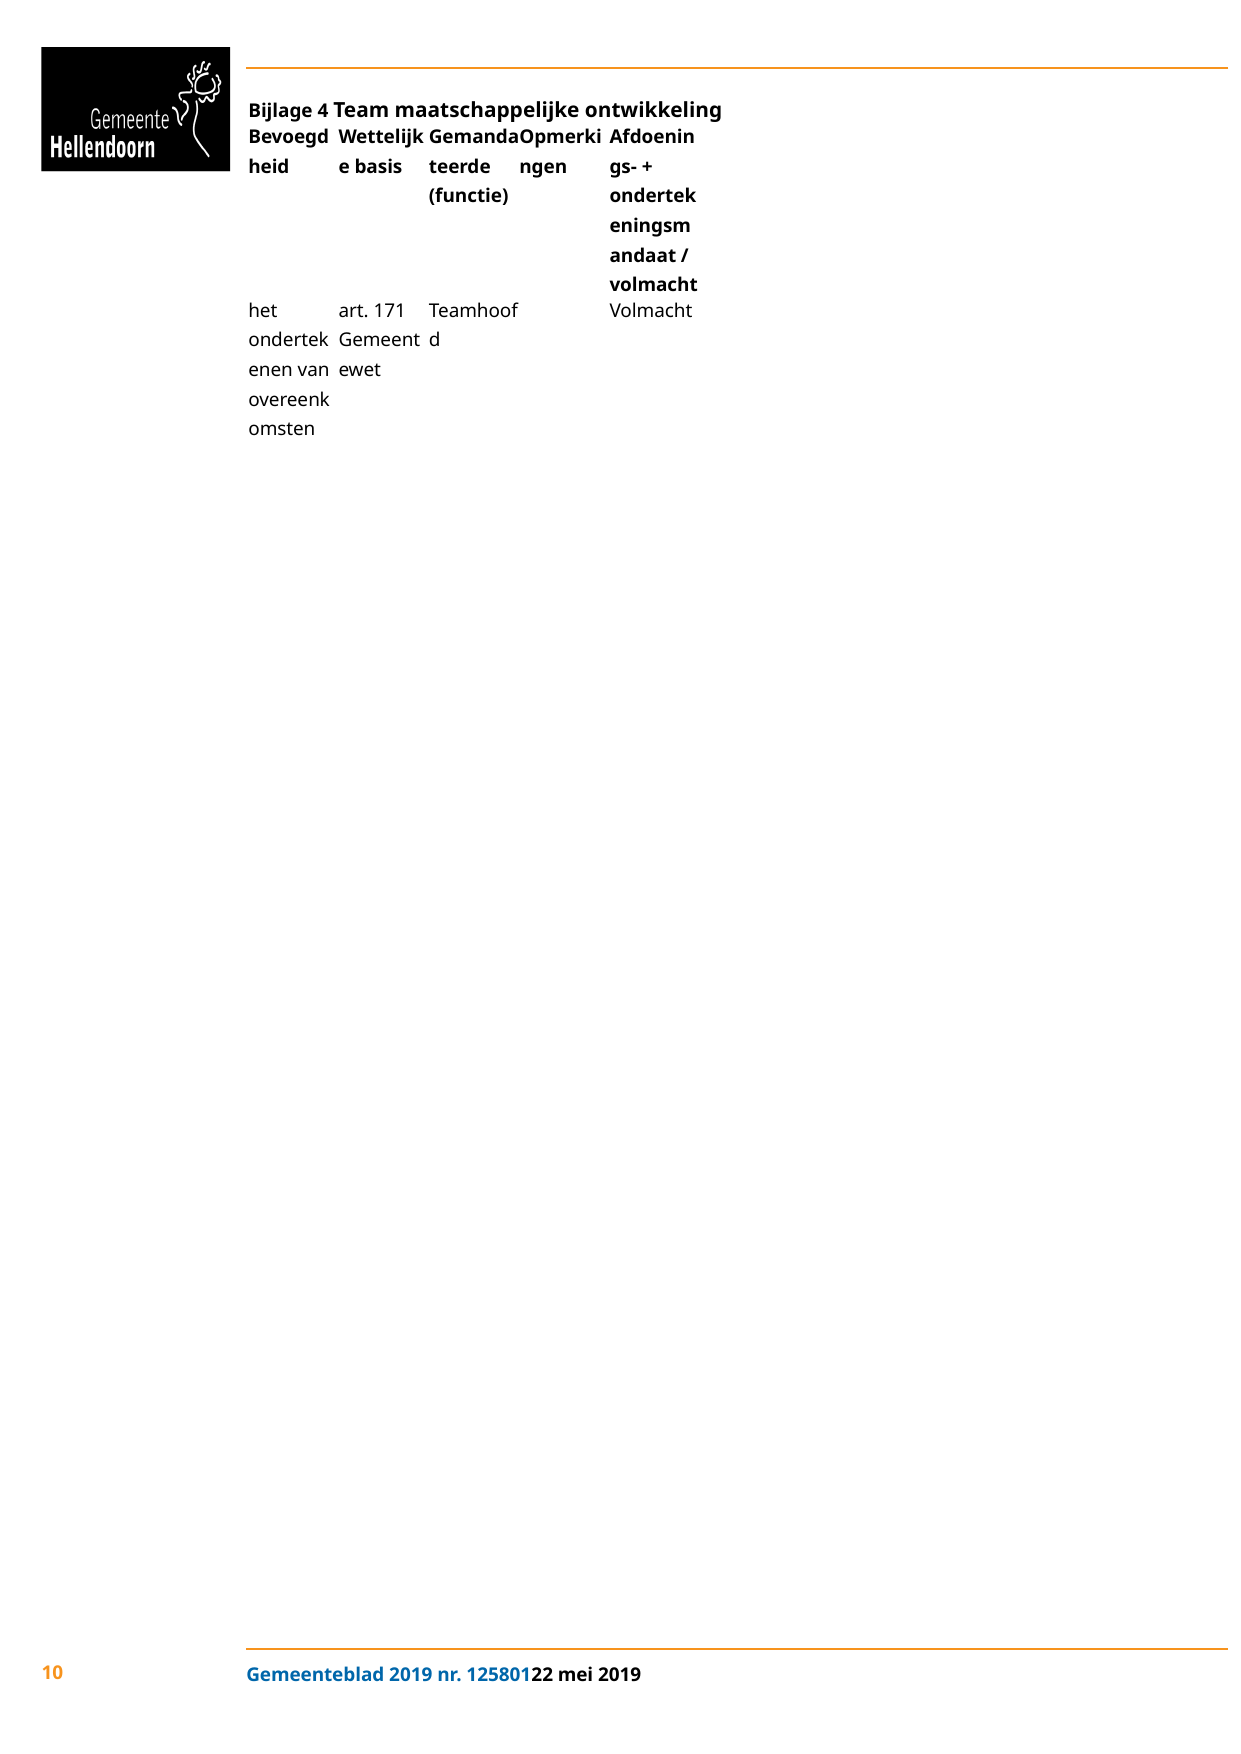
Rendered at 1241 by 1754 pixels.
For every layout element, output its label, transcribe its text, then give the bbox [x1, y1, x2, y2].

table_header Wettelijke basis [338, 124, 429, 297]
table_header Gemandateerde (functie) [429, 124, 519, 297]
table_cell art. 171 Gemeentewet [338, 297, 429, 441]
table_cell het ondertekenen van overeenkomsten [248, 297, 338, 441]
table_header Bevoegdheid [248, 124, 338, 297]
table_cell Teamhoofd [429, 297, 519, 441]
table_header Opmerkingen [519, 124, 609, 297]
picture [41, 47, 231, 172]
table_header Afdoenings- + ondertekeningsmandaat / volmacht [609, 124, 700, 297]
table_cell [519, 297, 609, 441]
text Bijlage 4 Team maatschappelijke ontwikkeling [248, 95, 1152, 123]
table_cell Volmacht [609, 297, 700, 441]
